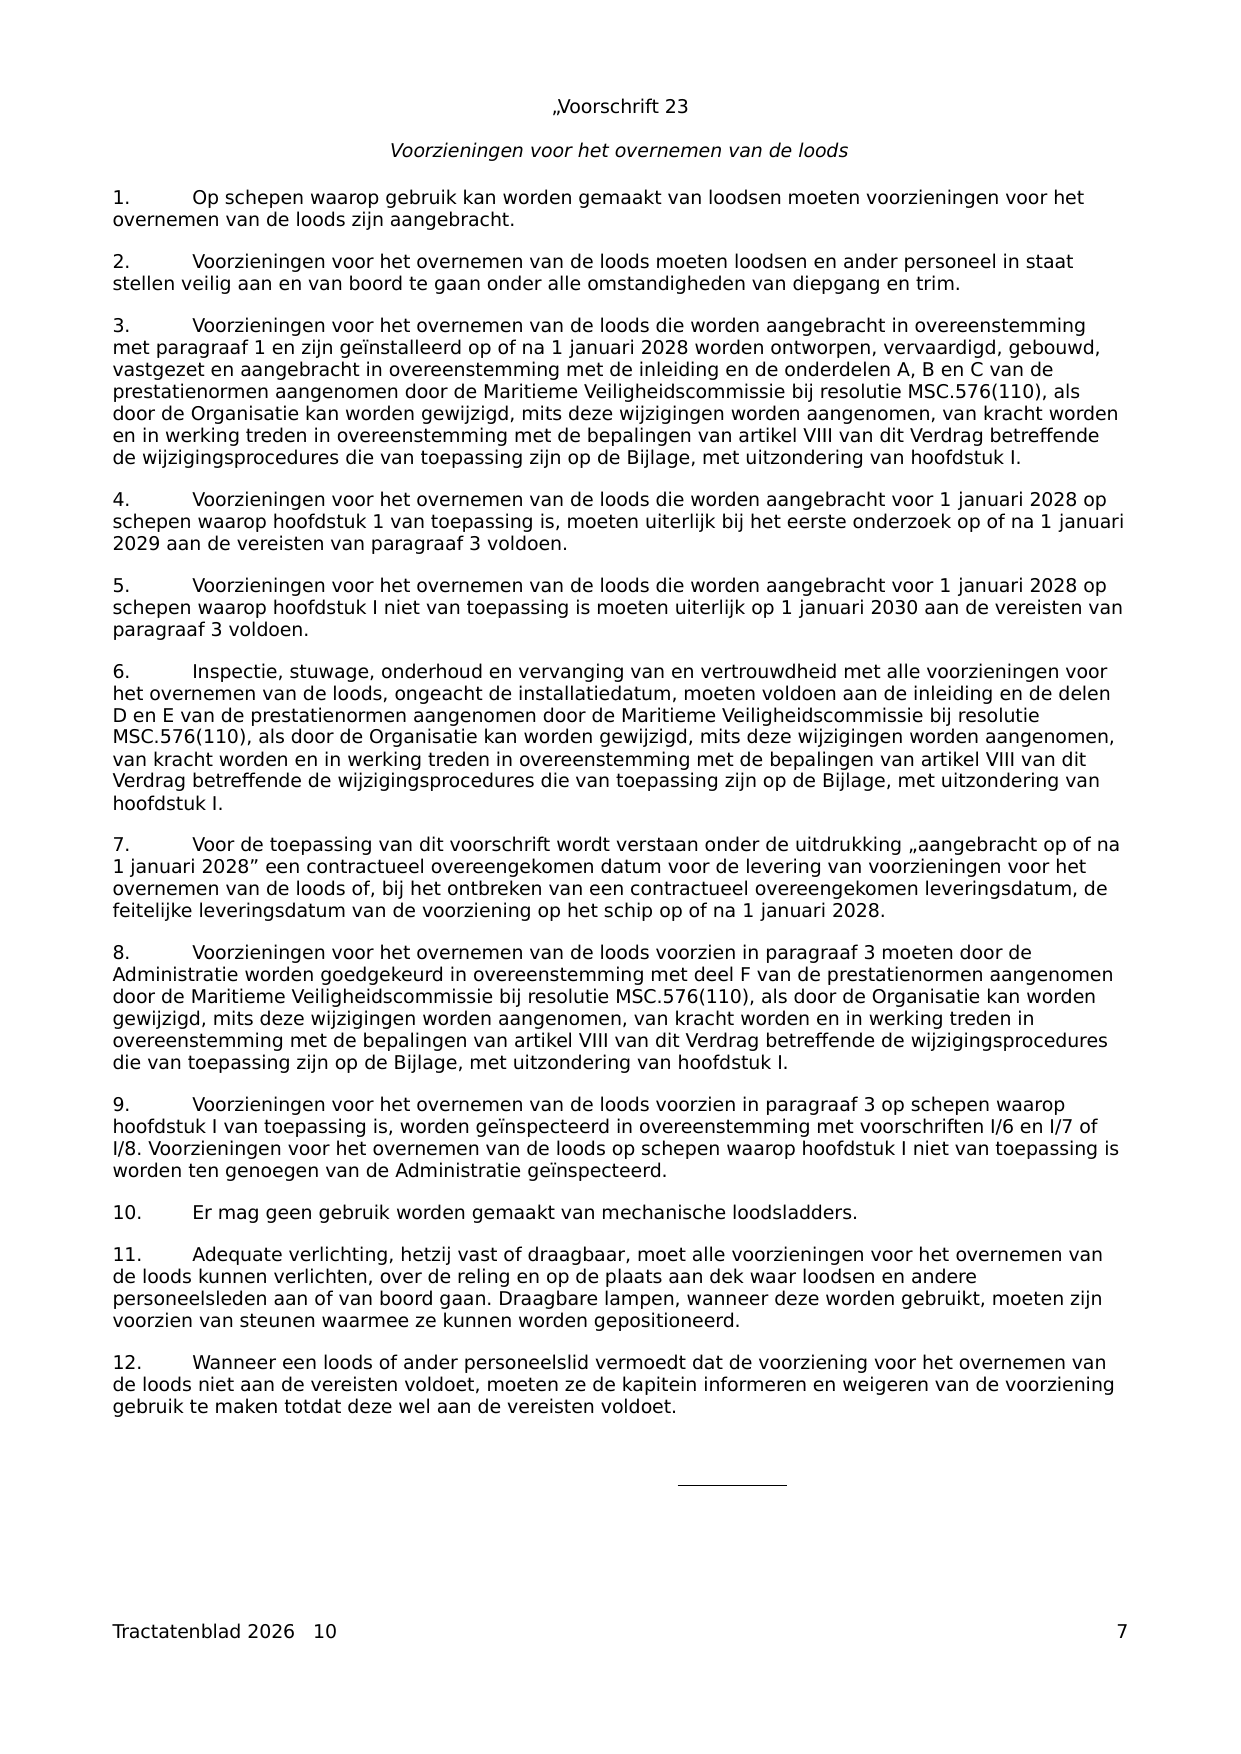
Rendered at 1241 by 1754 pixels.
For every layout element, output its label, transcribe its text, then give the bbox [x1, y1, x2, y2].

text 3. Voorzieningen voor het overnemen van de loods die worden aangebracht in overeenstemming met paragraaf 1 en zijn geïnstalleerd op of na 1 januari 2028 worden ontworpen, vervaardigd, gebouwd, vastgezet en aangebracht in overeenstemming met de inleiding en de onderdelen A, B en C van de prestatienormen aangenomen door de Maritieme Veiligheidscommissie bij resolutie MSC.576(110), als door de Organisatie kan worden gewijzigd, mits deze wijzigingen worden aangenomen, van kracht worden en in werking treden in overeenstemming met de bepalingen van artikel VIII van dit Verdrag betreffende de wijzigingsprocedures die van toepassing zijn op de Bijlage, met uitzondering van hoofdstuk I. [112, 315, 1128, 469]
text 8. Voorzieningen voor het overnemen van de loods voorzien in paragraaf 3 moeten door de Administratie worden goedgekeurd in overeenstemming met deel F van de prestatienormen aangenomen door de Maritieme Veiligheidscommissie bij resolutie MSC.576(110), als door de Organisatie kan worden gewijzigd, mits deze wijzigingen worden aangenomen, van kracht worden en in werking treden in overeenstemming met de bepalingen van artikel VIII van dit Verdrag betreffende de wijzigingsprocedures die van toepassing zijn op de Bijlage, met uitzondering van hoofdstuk I. [112, 942, 1128, 1074]
subtitle „Voorschrift 23 Voorzieningen voor het overnemen van de loods [112, 96, 1128, 162]
text 1. Op schepen waarop gebruik kan worden gemaakt van loodsen moeten voorzieningen voor het overnemen van de loods zijn aangebracht. [112, 187, 1128, 231]
text 7. Voor de toepassing van dit voorschrift wordt verstaan onder de uitdrukking „aangebracht op of na 1 januari 2028” een contractueel overeengekomen datum voor de levering van voorzieningen voor het overnemen van de loods of, bij het ontbreken van een contractueel overeengekomen leveringsdatum, de feitelijke leveringsdatum van de voorziening op het schip op of na 1 januari 2028. [112, 834, 1128, 922]
text 11. Adequate verlichting, hetzij vast of draagbaar, moet alle voorzieningen voor het overnemen van de loods kunnen verlichten, over de reling en op de plaats aan dek waar loodsen en andere personeelsleden aan of van boord gaan. Draagbare lampen, wanneer deze worden gebruikt, moeten zijn voorzien van steunen waarmee ze kunnen worden gepositioneerd. [112, 1244, 1128, 1332]
text 4. Voorzieningen voor het overnemen van de loods die worden aangebracht voor 1 januari 2028 op schepen waarop hoofdstuk 1 van toepassing is, moeten uiterlijk bij het eerste onderzoek op of na 1 januari 2029 aan de vereisten van paragraaf 3 voldoen. [112, 489, 1128, 554]
text 2. Voorzieningen voor het overnemen van de loods moeten loodsen en ander personeel in staat stellen veilig aan en van boord te gaan onder alle omstandigheden van diepgang en trim. [112, 251, 1128, 295]
text 9. Voorzieningen voor het overnemen van de loods voorzien in paragraaf 3 op schepen waarop hoofdstuk I van toepassing is, worden geïnspecteerd in overeenstemming met voorschriften I/6 en I/7 of I/8. Voorzieningen voor het overnemen van de loods op schepen waarop hoofdstuk I niet van toepassing is worden ten genoegen van de Administratie geïnspecteerd. [112, 1094, 1128, 1182]
text 10. Er mag geen gebruik worden gemaakt van mechanische loodsladders. [112, 1202, 1128, 1224]
text 5. Voorzieningen voor het overnemen van de loods die worden aangebracht voor 1 januari 2028 op schepen waarop hoofdstuk I niet van toepassing is moeten uiterlijk op 1 januari 2030 aan de vereisten van paragraaf 3 voldoen. [112, 574, 1128, 641]
text 12. Wanneer een loods of ander personeelslid vermoedt dat de voorziening voor het overnemen van de loods niet aan de vereisten voldoet, moeten ze de kapitein informeren en weigeren van de voorziening gebruik te maken totdat deze wel aan de vereisten voldoet. [112, 1352, 1128, 1418]
text 6. Inspectie, stuwage, onderhoud en vervanging van en vertrouwdheid met alle voorzieningen voor het overnemen van de loods, ongeacht de installatiedatum, moeten voldoen aan de inleiding en de delen D en E van de prestatienormen aangenomen door de Maritieme Veiligheidscommissie bij resolutie MSC.576(110), als door de Organisatie kan worden gewijzigd, mits deze wijzigingen worden aangenomen, van kracht worden en in werking treden in overeenstemming met de bepalingen van artikel VIII van dit Verdrag betreffende de wijzigingsprocedures die van toepassing zijn op de Bijlage, met uitzondering van hoofdstuk I. [112, 661, 1128, 814]
